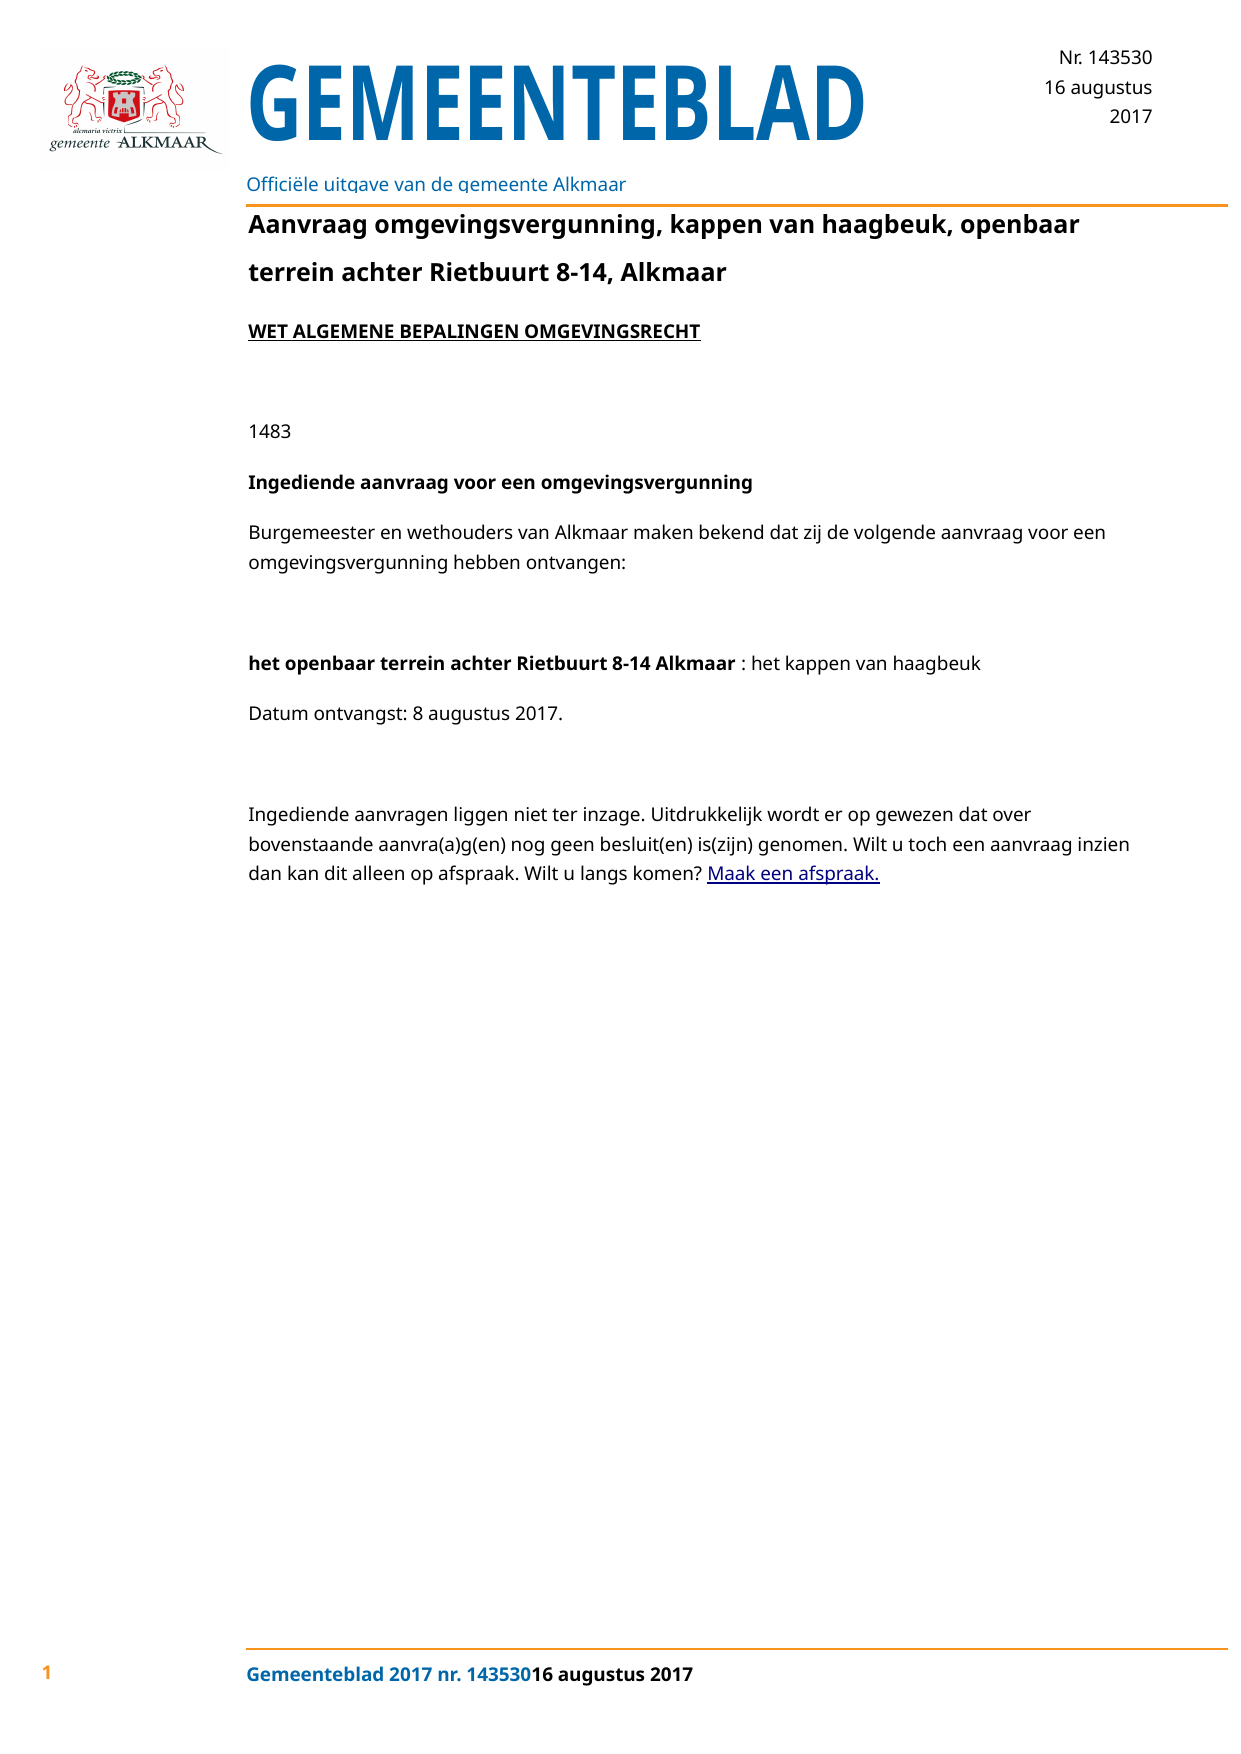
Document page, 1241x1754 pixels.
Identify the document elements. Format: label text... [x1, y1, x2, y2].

text Aanvraag omgevingsvergunning, kappen van haagbeuk, openbaar terrein achter Rietbuurt 8-14, Alkmaar [248, 207, 1152, 288]
text Ingediende aanvraag voor een omgevingsvergunning [248, 469, 1152, 495]
text het openbaar terrein achter Rietbuurt 8-14 Alkmaar : het kappen van haagbeuk [248, 650, 1152, 676]
text 1483 [248, 419, 1152, 444]
text WET ALGEMENE BEPALINGEN OMGEVINGSRECHT [248, 318, 1152, 344]
picture [41, 47, 231, 172]
text Datum ontvangst: 8 augustus 2017. [248, 700, 1152, 726]
text Burgemeester en wethouders van Alkmaar maken bekend dat zij de volgende aanvraag voor een omgevingsvergunning hebben ontvangen: [248, 519, 1152, 575]
text Ingediende aanvragen liggen niet ter inzage. Uitdrukkelijk wordt er op gewezen dat over bovenstaande aanvra(a)g(en) nog geen besluit(en) is(zijn) genomen. Wilt u toch een aanvraag inzien dan kan dit alleen op afspraak. Wilt u langs komen? Maak een afspraak. [248, 801, 1152, 886]
